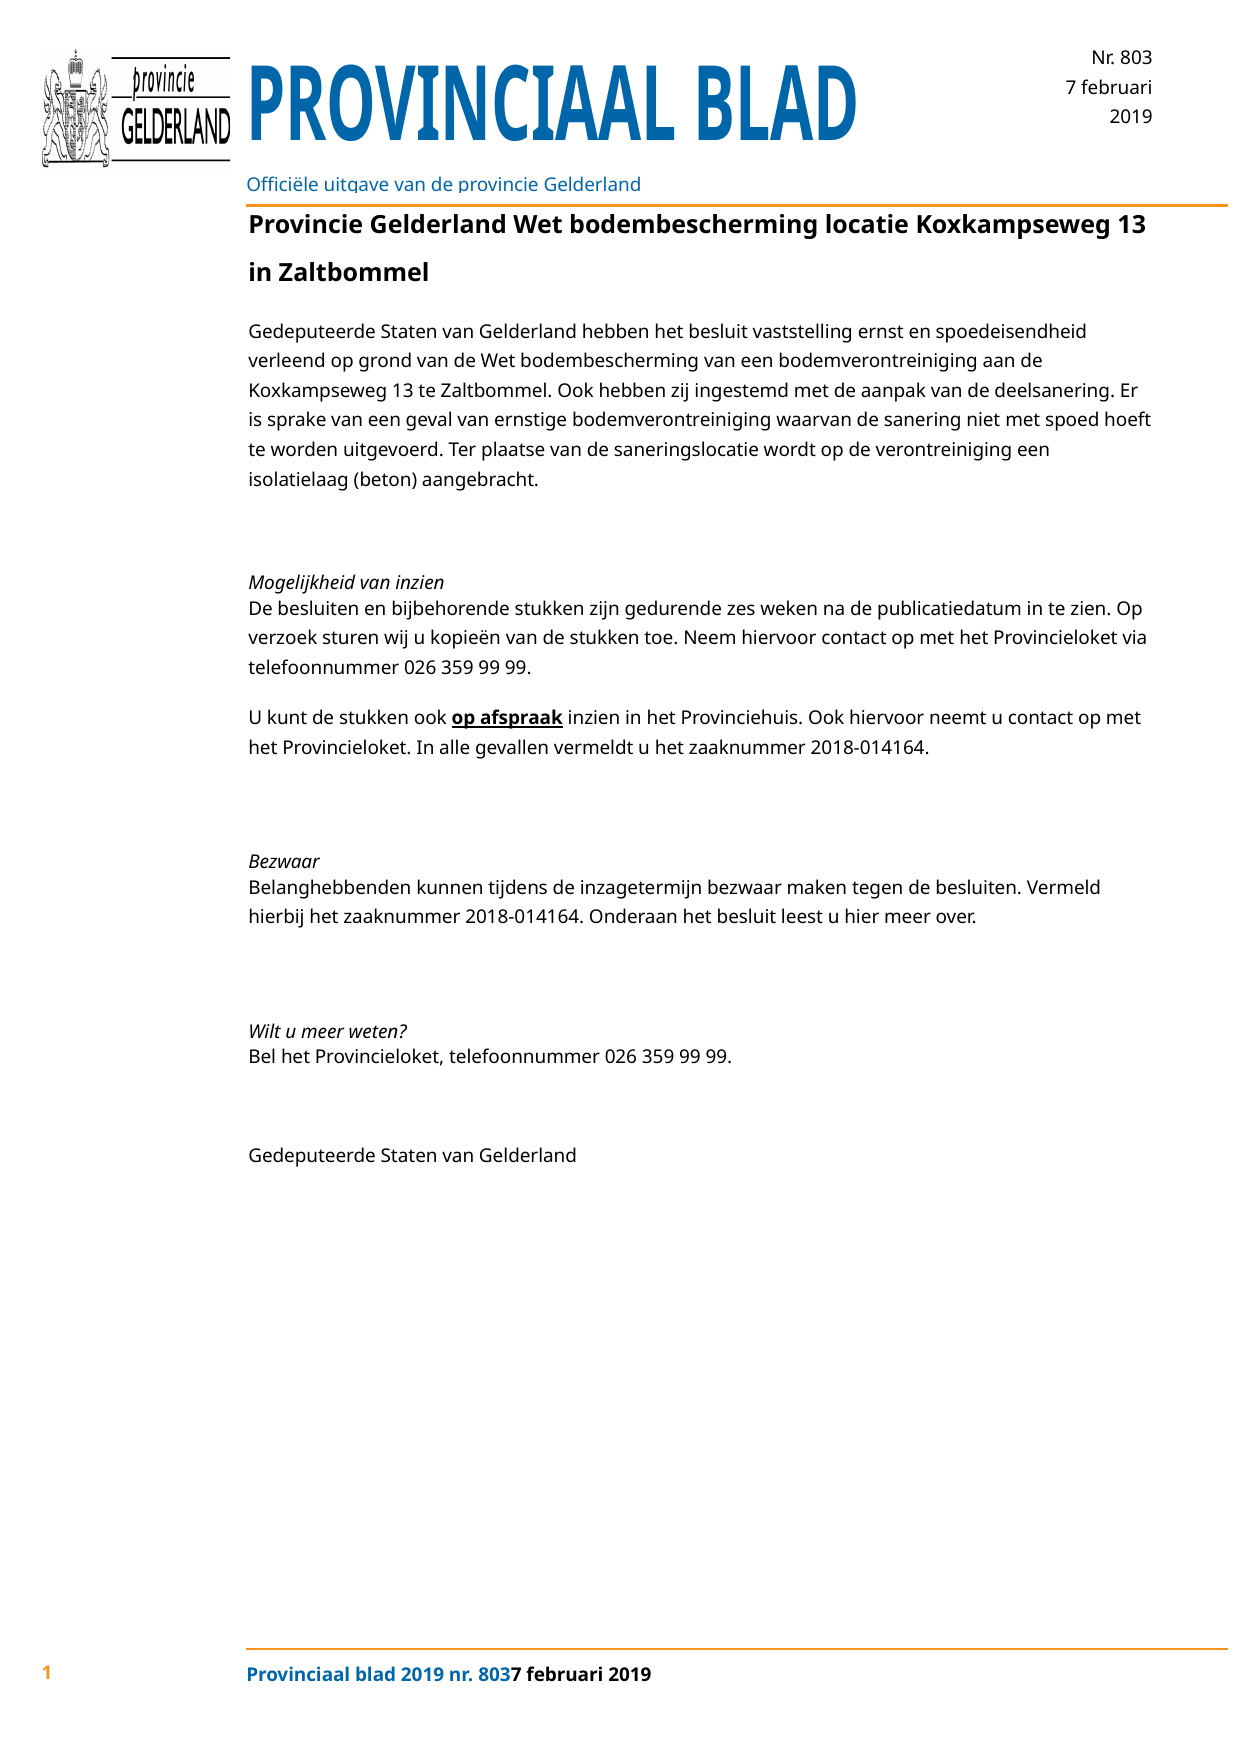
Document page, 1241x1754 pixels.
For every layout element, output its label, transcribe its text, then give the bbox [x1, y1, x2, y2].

text Gedeputeerde Staten van Gelderland [248, 1142, 1152, 1168]
text Gedeputeerde Staten van Gelderland hebben het besluit vaststelling ernst en spoedeisendheid verleend op grond van de Wet bodembescherming van een bodemverontreiniging aan de Koxkampseweg 13 te Zaltbommel. Ook hebben zij ingestemd met de aanpak van de deelsanering. Er is sprake van een geval van ernstige bodemverontreiniging waarvan de sanering niet met spoed hoeft te worden uitgevoerd. Ter plaatse van de saneringslocatie wordt op de verontreiniging een isolatielaag (beton) aangebracht. [248, 318, 1152, 492]
text Mogelijkheid van inzien [248, 569, 1152, 595]
text Provincie Gelderland Wet bodembescherming locatie Koxkampseweg 13 in Zaltbommel [248, 207, 1152, 288]
text De besluiten en bijbehorende stukken zijn gedurende zes weken na de publicatiedatum in te zien. Op verzoek sturen wij u kopieën van de stukken toe. Neem hiervoor contact op met het Provincieloket via telefoonnummer 026 359 99 99. [248, 595, 1152, 680]
text Wilt u meer weten? [248, 1018, 1152, 1044]
text U kunt de stukken ook op afspraak inzien in het Provinciehuis. Ook hiervoor neemt u contact op met het Provincieloket. In alle gevallen vermeldt u het zaaknummer 2018-014164. [248, 704, 1152, 760]
picture [41, 47, 231, 172]
text Bezwaar [248, 848, 1152, 874]
text Belanghebbenden kunnen tijdens de inzagetermijn bezwaar maken tegen de besluiten. Vermeld hierbij het zaaknummer 2018-014164. Onderaan het besluit leest u hier meer over. [248, 874, 1152, 929]
text Bel het Provincieloket, telefoonnummer 026 359 99 99. [248, 1044, 1152, 1069]
